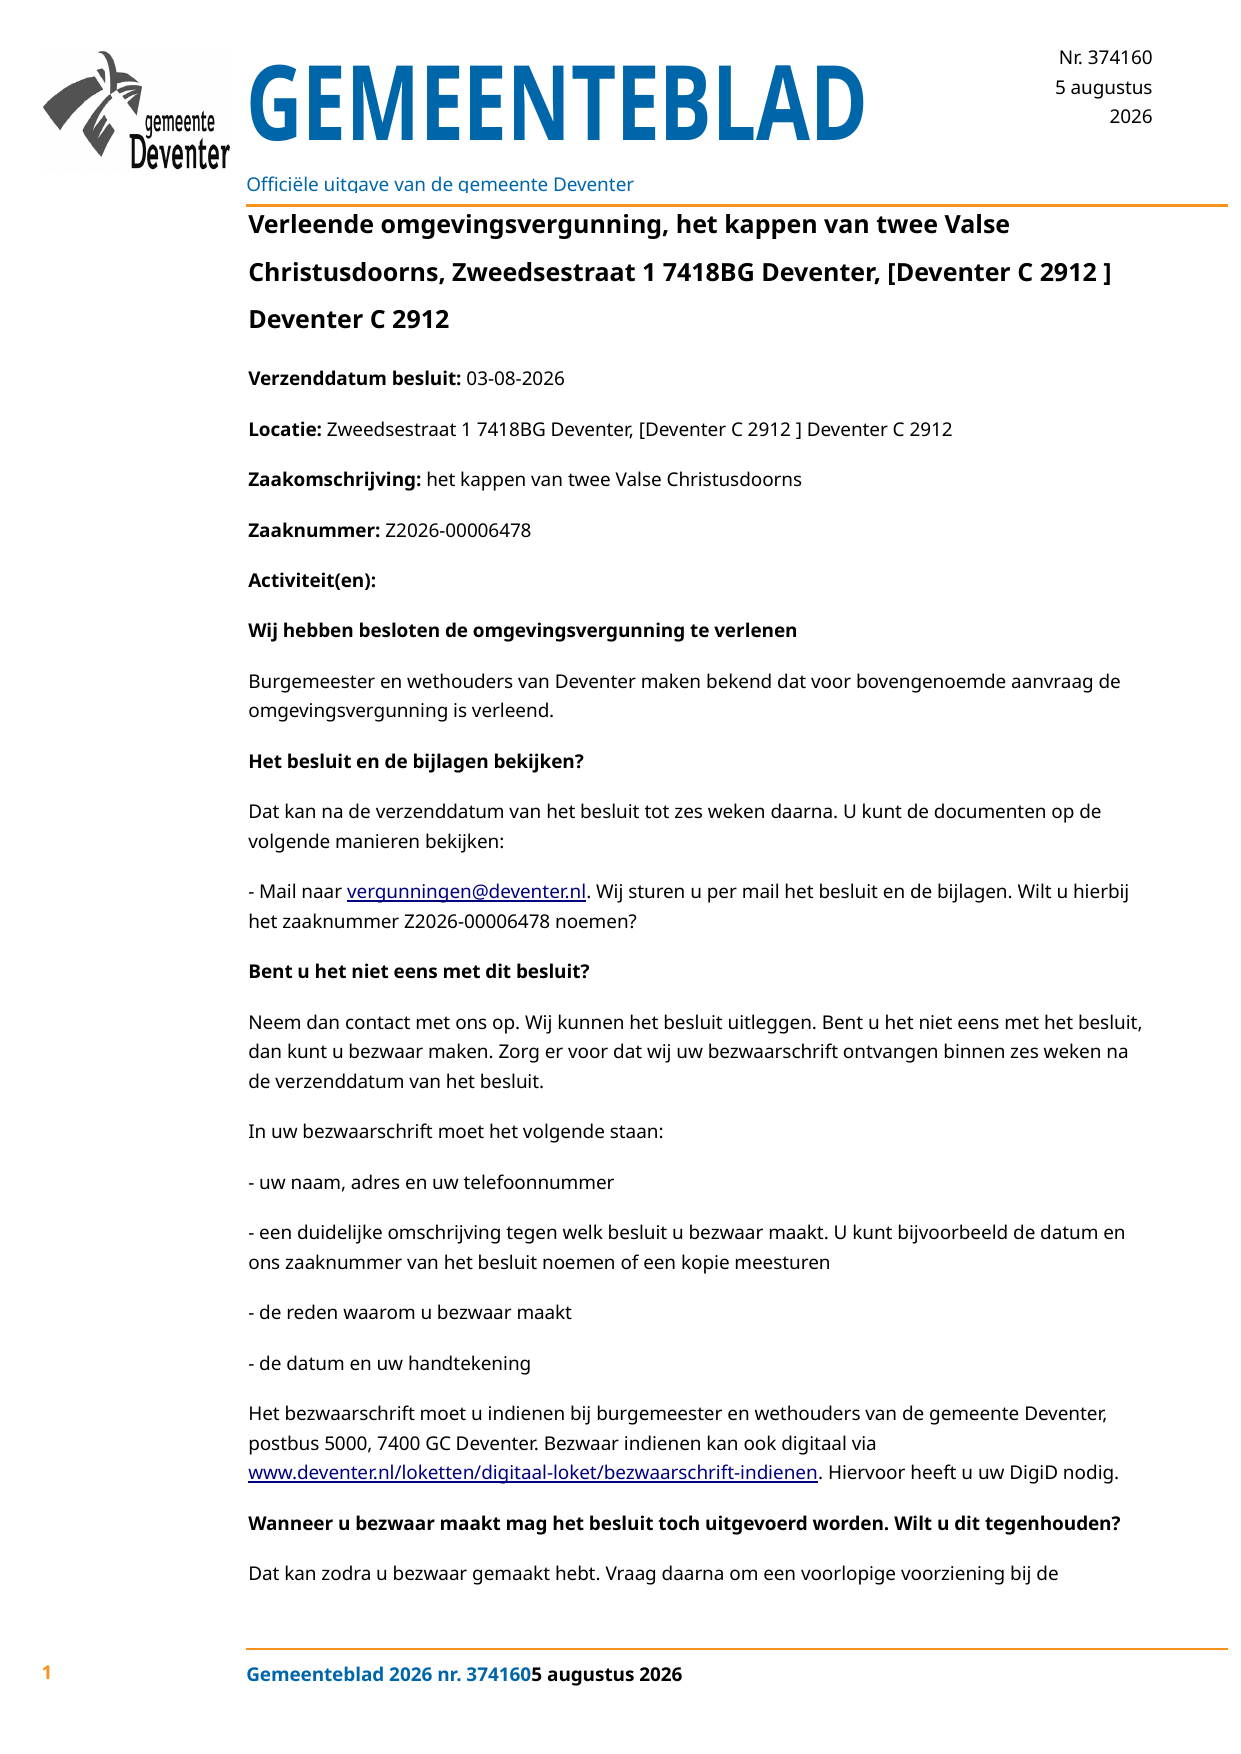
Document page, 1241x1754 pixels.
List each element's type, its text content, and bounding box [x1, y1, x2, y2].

text Zaaknummer: Z2026-00006478 [248, 517, 1152, 542]
text Zaakomschrijving: het kappen van twee Valse Christusdoorns [248, 466, 1152, 492]
picture [41, 47, 231, 172]
text - uw naam, adres en uw telefoonnummer [248, 1169, 1152, 1194]
text Het besluit en de bijlagen bekijken? [248, 748, 1152, 774]
text Het bezwaarschrift moet u indienen bij burgemeester en wethouders van de gemeente Deventer, postbus 5000, 7400 GC Deventer. Bezwaar indienen kan ook digitaal via www.deventer.nl/loketten/digitaal-loket/bezwaarschrift-indienen. Hiervoor heeft u uw DigiD nodig. [248, 1400, 1152, 1485]
text In uw bezwaarschrift moet het volgende staan: [248, 1118, 1152, 1144]
text Wij hebben besloten de omgevingsvergunning te verlenen [248, 618, 1152, 643]
text Neem dan contact met ons op. Wij kunnen het besluit uitleggen. Bent u het niet eens met het besluit, dan kunt u bezwaar maken. Zorg er voor dat wij uw bezwaarschrift ontvangen binnen zes weken na de verzenddatum van het besluit. [248, 1009, 1152, 1094]
text Wanneer u bezwaar maakt mag het besluit toch uitgevoerd worden. Wilt u dit tegenhouden? [248, 1510, 1152, 1535]
text - een duidelijke omschrijving tegen welk besluit u bezwaar maakt. U kunt bijvoorbeeld de datum en ons zaaknummer van het besluit noemen of een kopie meesturen [248, 1219, 1152, 1274]
text Locatie: Zweedsestraat 1 7418BG Deventer, [Deventer C 2912 ] Deventer C 2912 [248, 416, 1152, 442]
text - de reden waarom u bezwaar maakt [248, 1299, 1152, 1325]
text Verleende omgevingsvergunning, het kappen van twee Valse Christusdoorns, Zweedsestraat 1 7418BG Deventer, [Deventer C 2912 ] Deventer C 2912 [248, 207, 1152, 336]
text - de datum en uw handtekening [248, 1350, 1152, 1375]
text Burgemeester en wethouders van Deventer maken bekend dat voor bovengenoemde aanvraag de omgevingsvergunning is verleend. [248, 668, 1152, 723]
text Dat kan zodra u bezwaar gemaakt hebt. Vraag daarna om een voorlopige voorziening bij de [248, 1560, 1152, 1586]
text Verzenddatum besluit: 03-08-2026 [248, 366, 1152, 391]
text Activiteit(en): [248, 567, 1152, 593]
text Bent u het niet eens met dit besluit? [248, 958, 1152, 984]
text - Mail naar vergunningen@deventer.nl. Wij sturen u per mail het besluit en de bijlagen. Wilt u hierbij het zaaknummer Z2026-00006478 noemen? [248, 878, 1152, 934]
text Dat kan na de verzenddatum van het besluit tot zes weken daarna. U kunt de documenten op de volgende manieren bekijken: [248, 798, 1152, 854]
